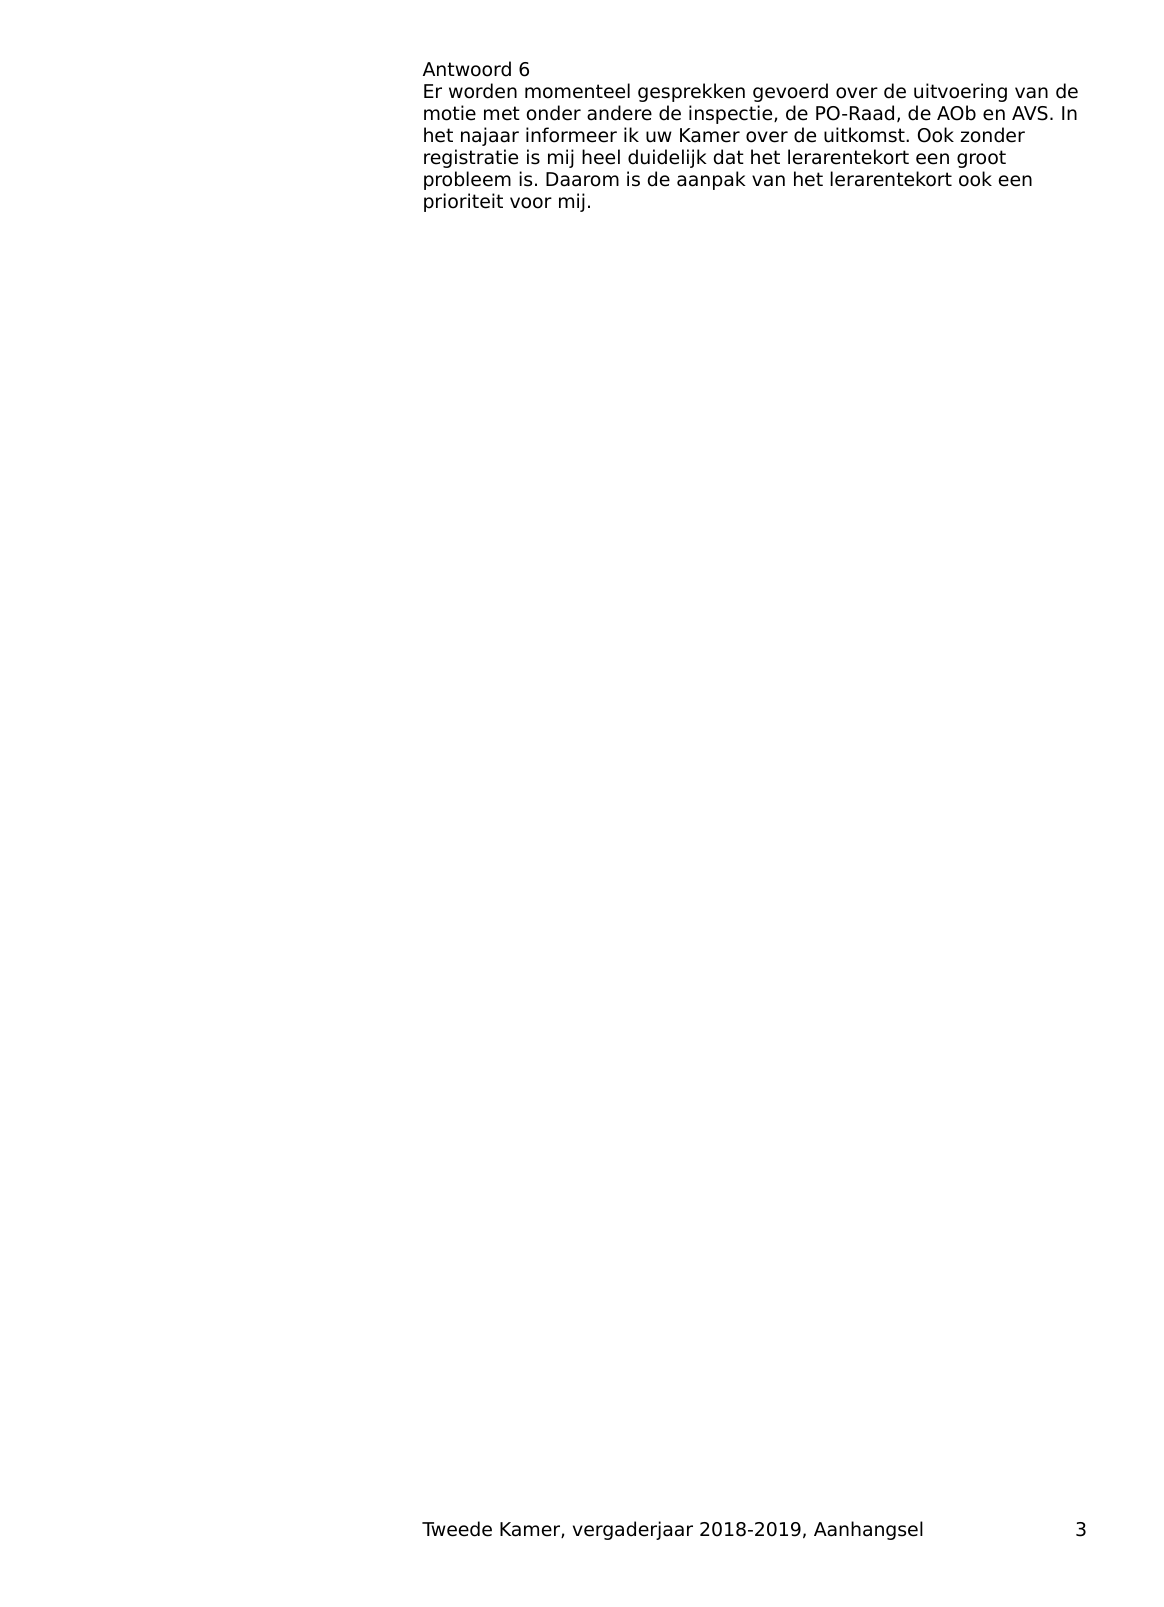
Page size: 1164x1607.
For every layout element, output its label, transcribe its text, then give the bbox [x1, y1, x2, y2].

text Er worden momenteel gesprekken gevoerd over de uitvoering van de motie met onder andere de inspectie, de PO-Raad, de AOb en AVS. In het najaar informeer ik uw Kamer over de uitkomst. Ook zonder registratie is mij heel duidelijk dat het lerarentekort een groot probleem is. Daarom is de aanpak van het lerarentekort ook een prioriteit voor mij. [422, 81, 1087, 213]
text Antwoord 6 [422, 59, 1087, 81]
